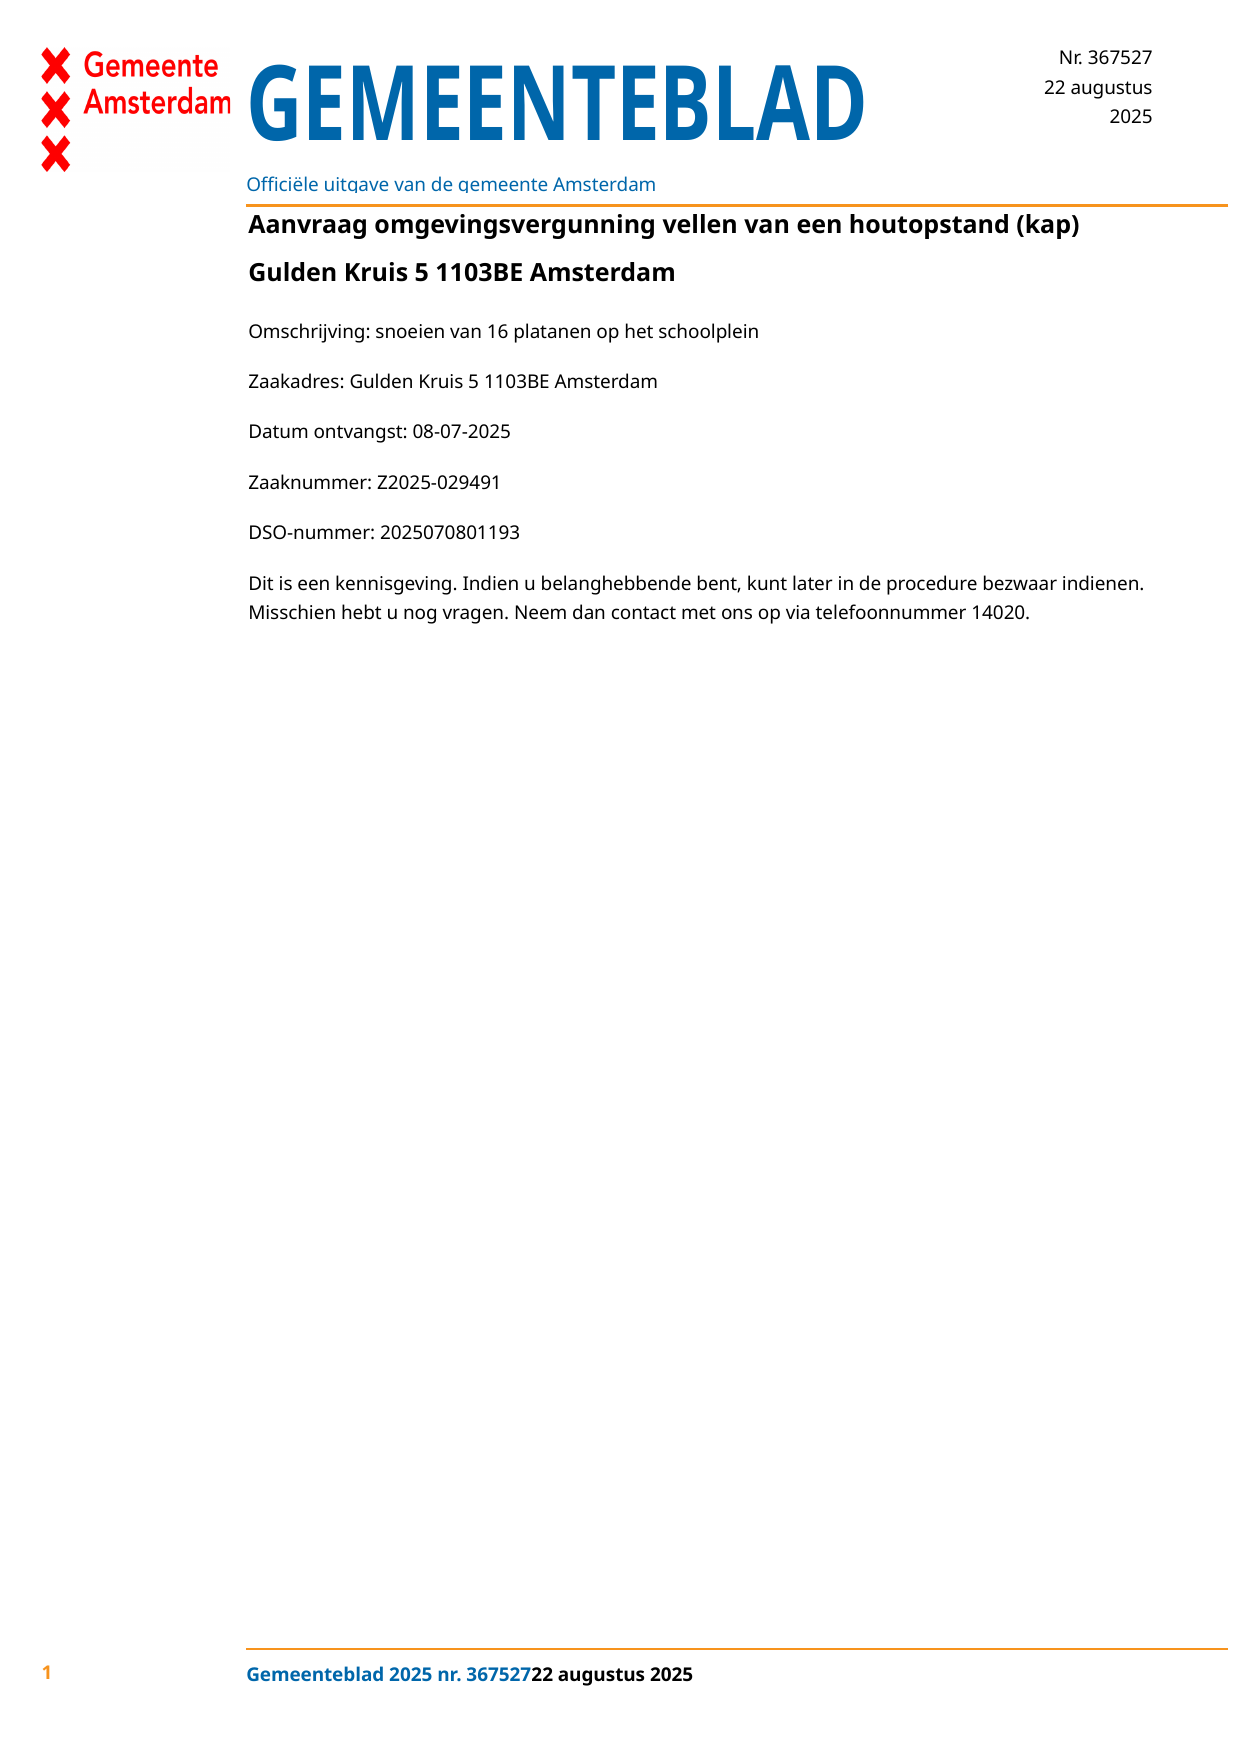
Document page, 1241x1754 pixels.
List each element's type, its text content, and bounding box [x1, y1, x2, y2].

text Zaaknummer: Z2025-029491 [248, 469, 1152, 495]
text DSO-nummer: 2025070801193 [248, 519, 1152, 545]
text Zaakadres: Gulden Kruis 5 1103BE Amsterdam [248, 368, 1152, 394]
picture [41, 47, 231, 172]
text Datum ontvangst: 08-07-2025 [248, 419, 1152, 444]
text Omschrijving: snoeien van 16 platanen op het schoolplein [248, 318, 1152, 344]
text Dit is een kennisgeving. Indien u belanghebbende bent, kunt later in de procedure bezwaar indienen. Misschien hebt u nog vragen. Neem dan contact met ons op via telefoonnummer 14020. [248, 570, 1152, 625]
text Aanvraag omgevingsvergunning vellen van een houtopstand (kap) Gulden Kruis 5 1103BE Amsterdam [248, 207, 1152, 288]
